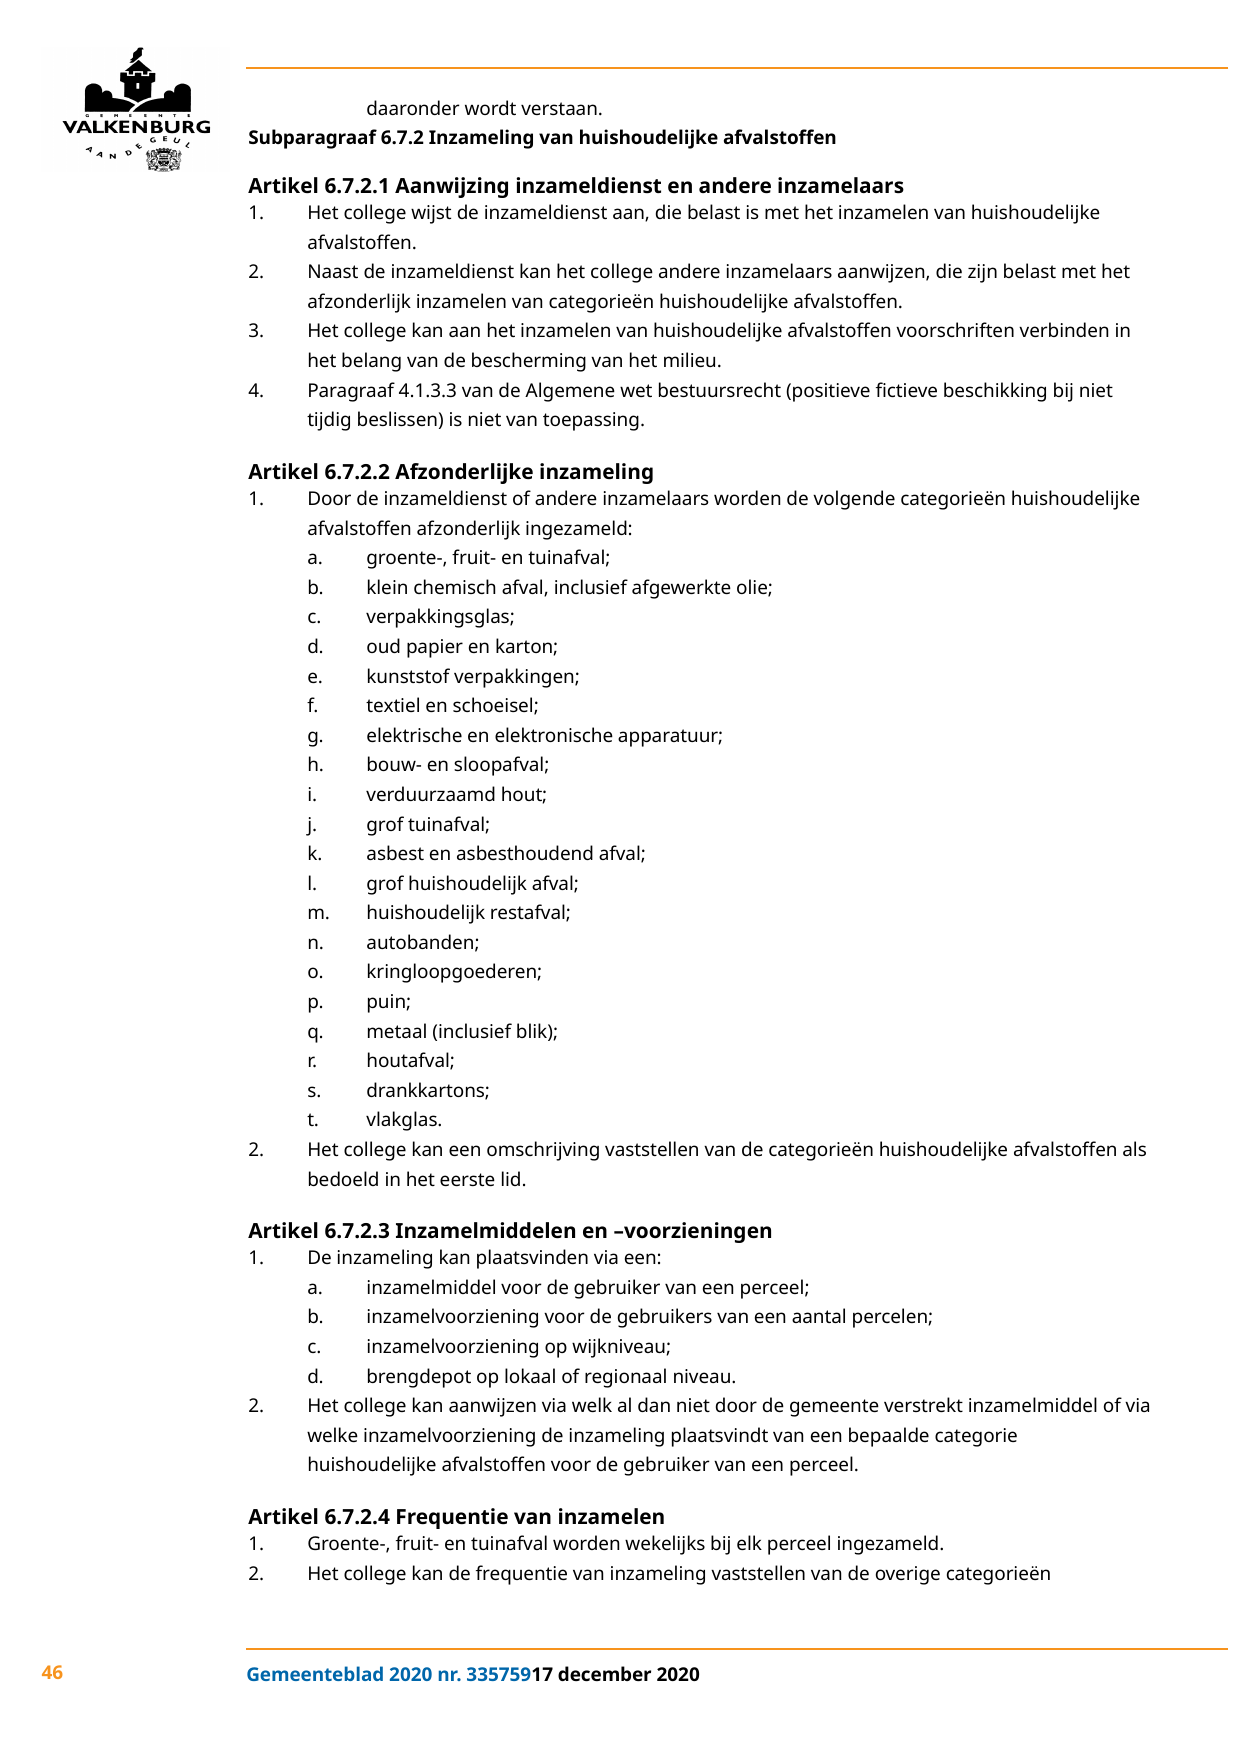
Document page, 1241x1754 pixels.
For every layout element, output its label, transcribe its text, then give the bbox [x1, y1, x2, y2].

list kunststof verpakkingen; [307, 663, 1152, 688]
text Subparagraaf 6.7.2 Inzameling van huishoudelijke afvalstoffen [248, 124, 1152, 150]
list Het college kan de frequentie van inzameling vaststellen van de overige categorieën [248, 1560, 1152, 1586]
list autobanden; [307, 929, 1152, 955]
list Het college kan aanwijzen via welk al dan niet door de gemeente verstrekt inzamelmiddel of via welke inzamelvoorziening de inzameling plaatsvindt van een bepaalde categorie huishoudelijke afvalstoffen voor de gebruiker van een perceel. [248, 1392, 1152, 1477]
list inzamelmiddel voor de gebruiker van een perceel; [307, 1274, 1152, 1300]
list drankkartons; [307, 1077, 1152, 1103]
list elektrische en elektronische apparatuur; [307, 722, 1152, 748]
list textiel en schoeisel; [307, 692, 1152, 718]
text Artikel 6.7.2.3 Inzamelmiddelen en –voorzieningen [248, 1216, 1152, 1244]
list vlakglas. [307, 1107, 1152, 1132]
text Artikel 6.7.2.1 Aanwijzing inzameldienst en andere inzamelaars [248, 171, 1152, 199]
list grof tuinafval; [307, 811, 1152, 836]
list bouw- en sloopafval; [307, 752, 1152, 777]
list Het college kan een omschrijving vaststellen van de categorieën huishoudelijke afvalstoffen als bedoeld in het eerste lid. [248, 1136, 1152, 1191]
list Groente-, fruit- en tuinafval worden wekelijks bij elk perceel ingezameld. [248, 1531, 1152, 1556]
list puin; [307, 988, 1152, 1014]
list groente-, fruit- en tuinafval; [307, 544, 1152, 570]
list brengdepot op lokaal of regionaal niveau. [307, 1363, 1152, 1389]
list huishoudelijk restafval; [307, 899, 1152, 925]
list Door de inzameldienst of andere inzamelaars worden de volgende categorieën huishoudelijke afvalstoffen afzonderlijk ingezameld: [248, 485, 1152, 541]
list klein chemisch afval, inclusief afgewerkte olie; [307, 574, 1152, 600]
list inzamelvoorziening op wijkniveau; [307, 1333, 1152, 1359]
text Artikel 6.7.2.4 Frequentie van inzamelen [248, 1502, 1152, 1531]
list daaronder wordt verstaan. [307, 95, 1152, 121]
list oud papier en karton; [307, 633, 1152, 659]
list inzamelvoorziening voor de gebruikers van een aantal percelen; [307, 1304, 1152, 1329]
list verduurzaamd hout; [307, 781, 1152, 807]
list grof huishoudelijk afval; [307, 870, 1152, 896]
list kringloopgoederen; [307, 959, 1152, 984]
list houtafval; [307, 1047, 1152, 1073]
list metaal (inclusief blik); [307, 1018, 1152, 1043]
list De inzameling kan plaatsvinden via een: [248, 1244, 1152, 1270]
list Het college kan aan het inzamelen van huishoudelijke afvalstoffen voorschriften verbinden in het belang van de bescherming van het milieu. [248, 318, 1152, 373]
text Artikel 6.7.2.2 Afzonderlijke inzameling [248, 457, 1152, 485]
picture [41, 47, 231, 172]
list Paragraaf 4.1.3.3 van de Algemene wet bestuursrecht (positieve fictieve beschikking bij niet tijdig beslissen) is niet van toepassing. [248, 377, 1152, 432]
list verpakkingsglas; [307, 604, 1152, 629]
list Naast de inzameldienst kan het college andere inzamelaars aanwijzen, die zijn belast met het afzonderlijk inzamelen van categorieën huishoudelijke afvalstoffen. [248, 258, 1152, 314]
list Het college wijst de inzameldienst aan, die belast is met het inzamelen van huishoudelijke afvalstoffen. [248, 199, 1152, 255]
list asbest en asbesthoudend afval; [307, 840, 1152, 866]
